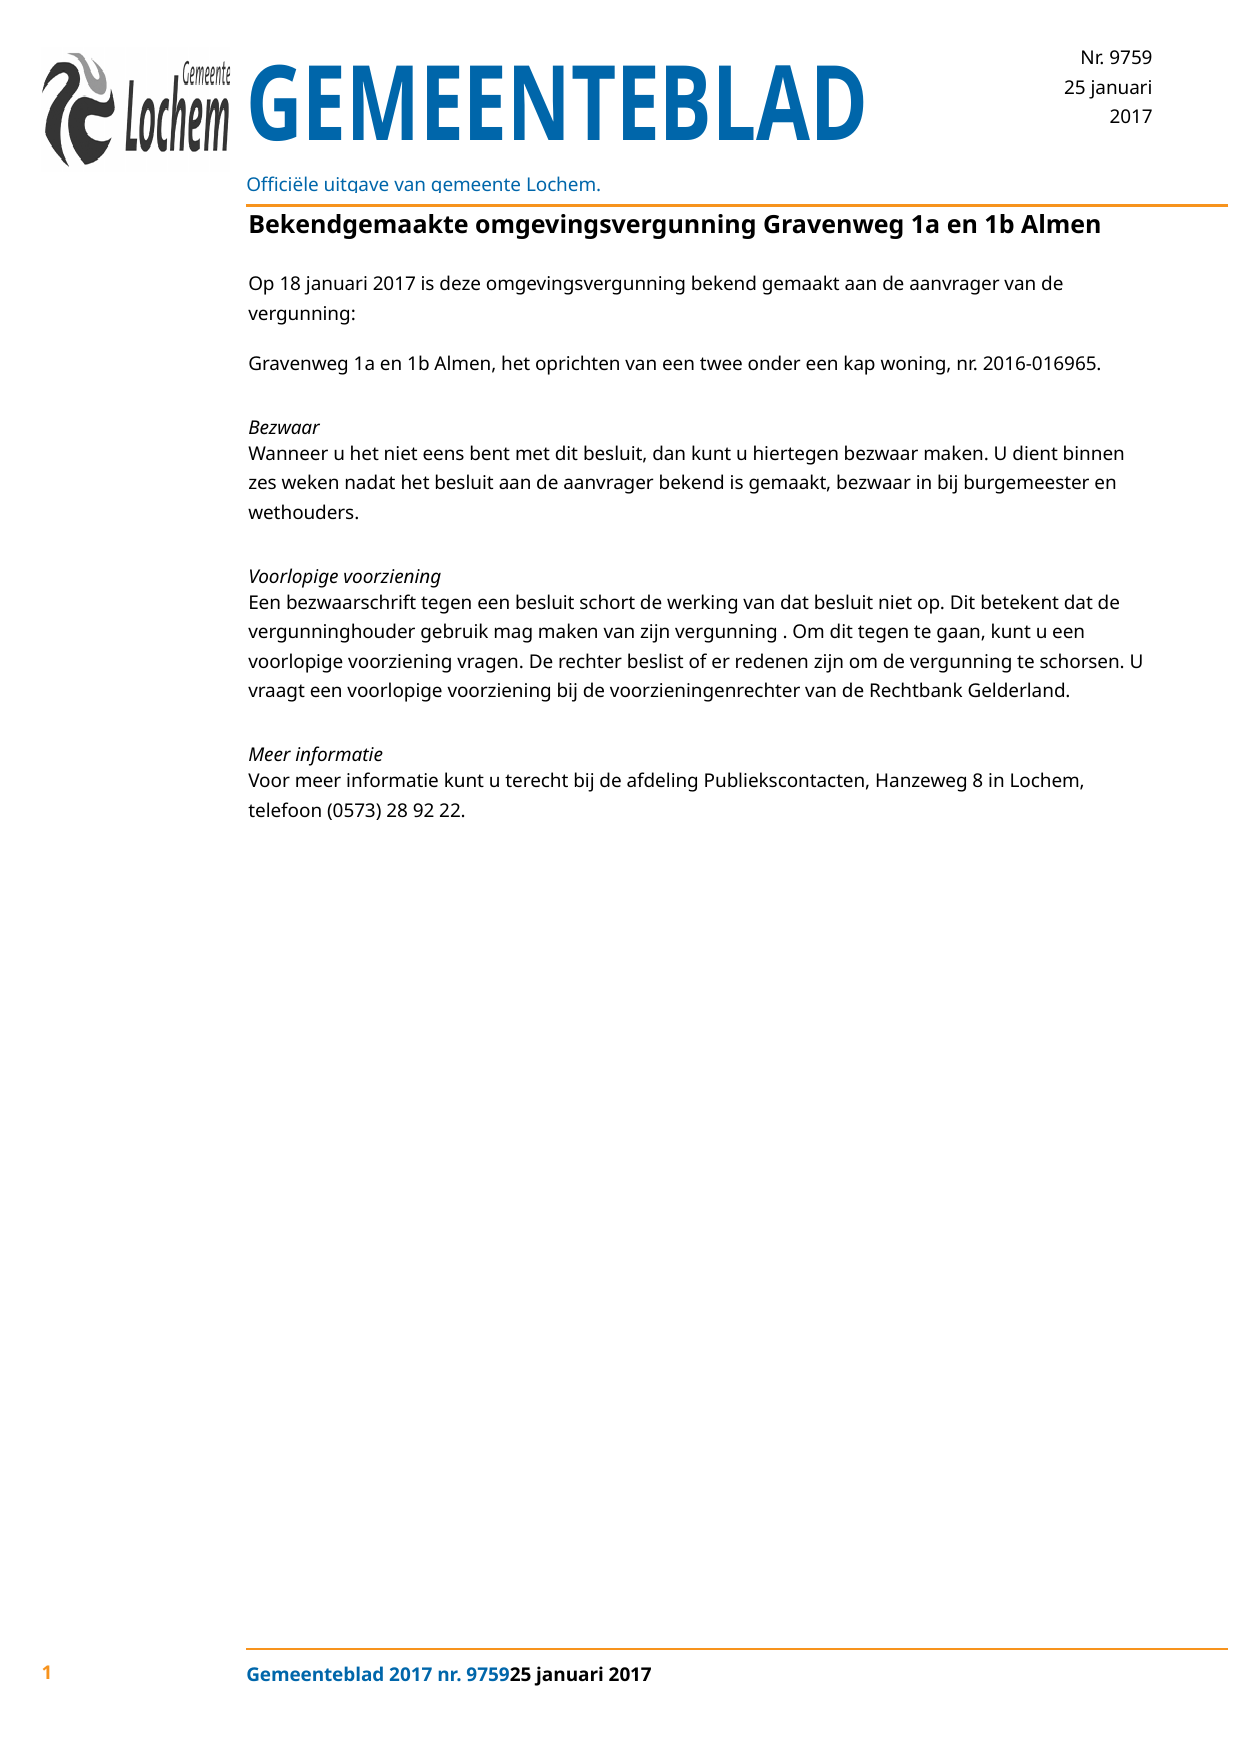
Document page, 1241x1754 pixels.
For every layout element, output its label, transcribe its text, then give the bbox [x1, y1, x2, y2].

text Op 18 januari 2017 is deze omgevingsvergunning bekend gemaakt aan de aanvrager van de vergunning: [248, 270, 1152, 326]
text Wanneer u het niet eens bent met dit besluit, dan kunt u hiertegen bezwaar maken. U dient binnen zes weken nadat het besluit aan de aanvrager bekend is gemaakt, bezwaar in bij burgemeester en wethouders. [248, 440, 1152, 525]
text Voorlopige voorziening [248, 563, 1152, 589]
text Bezwaar [248, 414, 1152, 440]
text Gravenweg 1a en 1b Almen, het oprichten van een twee onder een kap woning, nr. 2016-016965. [248, 350, 1152, 376]
text Bekendgemaakte omgevingsvergunning Gravenweg 1a en 1b Almen [248, 207, 1152, 241]
picture [41, 47, 231, 172]
text Voor meer informatie kunt u terecht bij de afdeling Publiekscontacten, Hanzeweg 8 in Lochem, telefoon (0573) 28 92 22. [248, 767, 1152, 823]
text Meer informatie [248, 742, 1152, 767]
text Een bezwaarschrift tegen een besluit schort de werking van dat besluit niet op. Dit betekent dat de vergunninghouder gebruik mag maken van zijn vergunning . Om dit tegen te gaan, kunt u een voorlopige voorziening vragen. De rechter beslist of er redenen zijn om de vergunning te schorsen. U vraagt een voorlopige voorziening bij de voorzieningenrechter van de Rechtbank Gelderland. [248, 589, 1152, 703]
